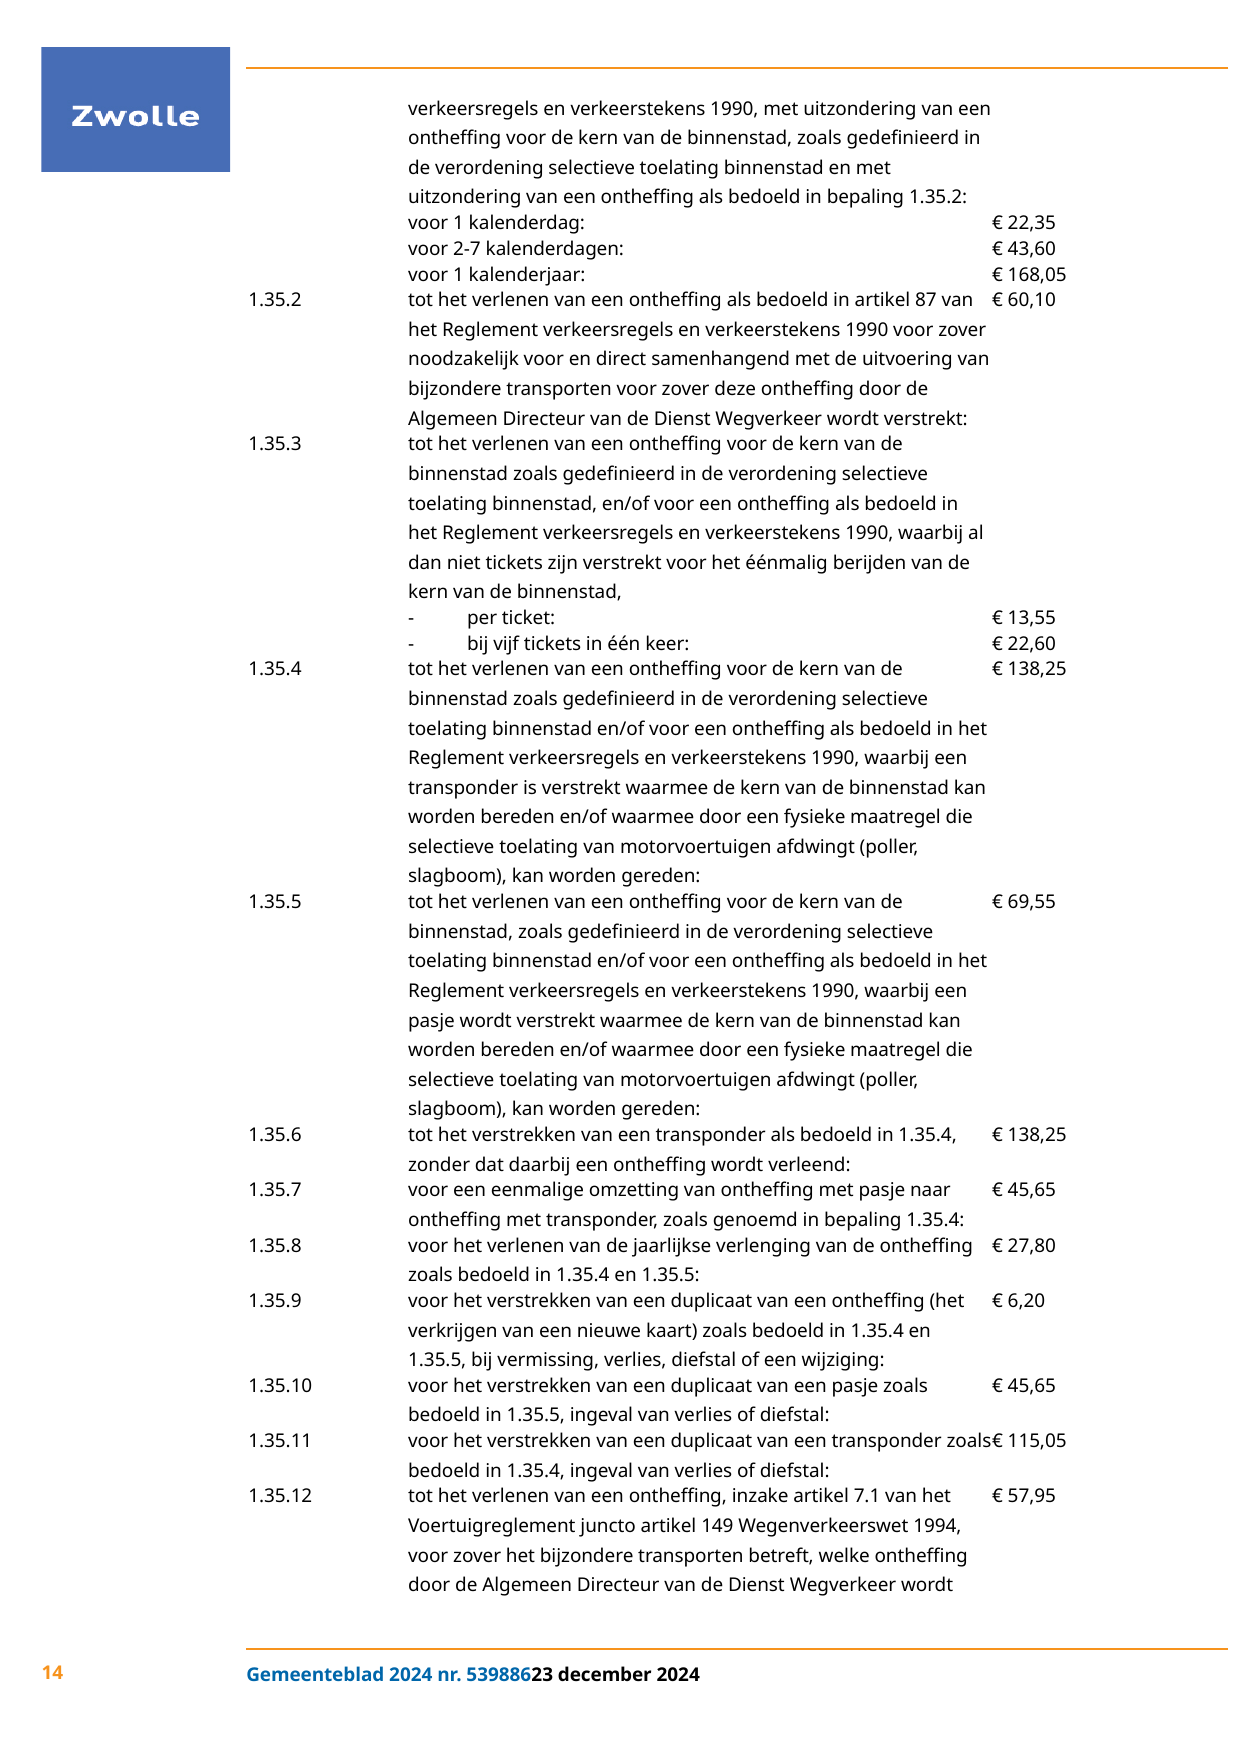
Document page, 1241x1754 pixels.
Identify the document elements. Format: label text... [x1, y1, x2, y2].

table_cell verkeersregels en verkeerstekens 1990, met uitzondering van een ontheffing voor de kern van de binnenstad, zoals gedefinieerd in de verordening selectieve toelating binnenstad en met uitzondering van een ontheffing als bedoeld in bepaling 1.35.2: [408, 95, 992, 209]
table_cell € 13,55 [992, 604, 1152, 630]
table_cell 1.35.7 [248, 1177, 408, 1232]
table_cell tot het verlenen van een ontheffing, inzake artikel 7.1 van het Voertuigreglement juncto artikel 149 Wegenverkeerswet 1994, voor zover het bijzondere transporten betreft, welke ontheffing door de Algemeen Directeur van de Dienst Wegverkeer wordt [408, 1483, 992, 1597]
table_cell € 60,10 [992, 286, 1152, 431]
table_cell [248, 630, 408, 656]
picture [41, 47, 231, 172]
table_cell 1.35.11 [248, 1428, 408, 1483]
table_cell 1.35.9 [248, 1287, 408, 1372]
table_cell 1.35.12 [248, 1483, 408, 1597]
table_cell 1.35.8 [248, 1232, 408, 1287]
table_cell tot het verlenen van een ontheffing voor de kern van de binnenstad zoals gedefinieerd in de verordening selectieve toelating binnenstad en/of voor een ontheffing als bedoeld in het Reglement verkeersregels en verkeerstekens 1990, waarbij een transponder is verstrekt waarmee de kern van de binnenstad kan worden bereden en/of waarmee door een fysieke maatregel die selectieve toelating van motorvoertuigen afdwingt (poller, slagboom), kan worden gereden: [408, 656, 992, 888]
table_cell € 45,65 [992, 1372, 1152, 1427]
table_cell € 115,05 [992, 1428, 1152, 1483]
table_cell € 22,60 [992, 630, 1152, 656]
table_cell per ticket: [408, 604, 992, 630]
table_cell [992, 95, 1152, 209]
table_cell tot het verstrekken van een transponder als bedoeld in 1.35.4, zonder dat daarbij een ontheffing wordt verleend: [408, 1121, 992, 1177]
table_cell bij vijf tickets in één keer: [408, 630, 992, 656]
table_cell tot het verlenen van een ontheffing voor de kern van de binnenstad zoals gedefinieerd in de verordening selectieve toelating binnenstad, en/of voor een ontheffing als bedoeld in het Reglement verkeersregels en verkeerstekens 1990, waarbij al dan niet tickets zijn verstrekt voor het éénmalig berijden van de kern van de binnenstad, [408, 431, 992, 604]
table_cell € 57,95 [992, 1483, 1152, 1597]
table_cell 1.35.5 [248, 889, 408, 1121]
table_cell € 22,35 [992, 209, 1152, 235]
table_cell € 43,60 [992, 235, 1152, 261]
table_cell € 27,80 [992, 1232, 1152, 1287]
table_cell [248, 95, 408, 209]
table_cell tot het verlenen van een ontheffing als bedoeld in artikel 87 van het Reglement verkeersregels en verkeerstekens 1990 voor zover noodzakelijk voor en direct samenhangend met de uitvoering van bijzondere transporten voor zover deze ontheffing door de Algemeen Directeur van de Dienst Wegverkeer wordt verstrekt: [408, 286, 992, 431]
table_cell voor het verstrekken van een duplicaat van een transponder zoals bedoeld in 1.35.4, ingeval van verlies of diefstal: [408, 1428, 992, 1483]
table_cell € 45,65 [992, 1177, 1152, 1232]
table_cell € 69,55 [992, 889, 1152, 1121]
table_cell € 138,25 [992, 656, 1152, 888]
table_cell € 138,25 [992, 1121, 1152, 1177]
table_cell voor een eenmalige omzetting van ontheffing met pasje naar ontheffing met transponder, zoals genoemd in bepaling 1.35.4: [408, 1177, 992, 1232]
table_cell 1.35.6 [248, 1121, 408, 1177]
table_cell tot het verlenen van een ontheffing voor de kern van de binnenstad, zoals gedefinieerd in de verordening selectieve toelating binnenstad en/of voor een ontheffing als bedoeld in het Reglement verkeersregels en verkeerstekens 1990, waarbij een pasje wordt verstrekt waarmee de kern van de binnenstad kan worden bereden en/of waarmee door een fysieke maatregel die selectieve toelating van motorvoertuigen afdwingt (poller, slagboom), kan worden gereden: [408, 889, 992, 1121]
table_cell voor het verlenen van de jaarlijkse verlenging van de ontheffing zoals bedoeld in 1.35.4 en 1.35.5: [408, 1232, 992, 1287]
table_cell [248, 604, 408, 630]
table_cell voor het verstrekken van een duplicaat van een pasje zoals bedoeld in 1.35.5, ingeval van verlies of diefstal: [408, 1372, 992, 1427]
table_cell [248, 235, 408, 261]
table_cell 1.35.2 [248, 286, 408, 431]
table_cell voor 1 kalenderjaar: [408, 261, 992, 286]
table_cell voor 1 kalenderdag: [408, 209, 992, 235]
table_cell voor 2-7 kalenderdagen: [408, 235, 992, 261]
table_cell [992, 431, 1152, 604]
table_cell [248, 209, 408, 235]
table_cell voor het verstrekken van een duplicaat van een ontheffing (het verkrijgen van een nieuwe kaart) zoals bedoeld in 1.35.4 en 1.35.5, bij vermissing, verlies, diefstal of een wijziging: [408, 1287, 992, 1372]
table_cell 1.35.10 [248, 1372, 408, 1427]
table_cell € 168,05 [992, 261, 1152, 286]
table_cell 1.35.4 [248, 656, 408, 888]
table_cell € 6,20 [992, 1287, 1152, 1372]
table_cell [248, 261, 408, 286]
table_cell 1.35.3 [248, 431, 408, 604]
